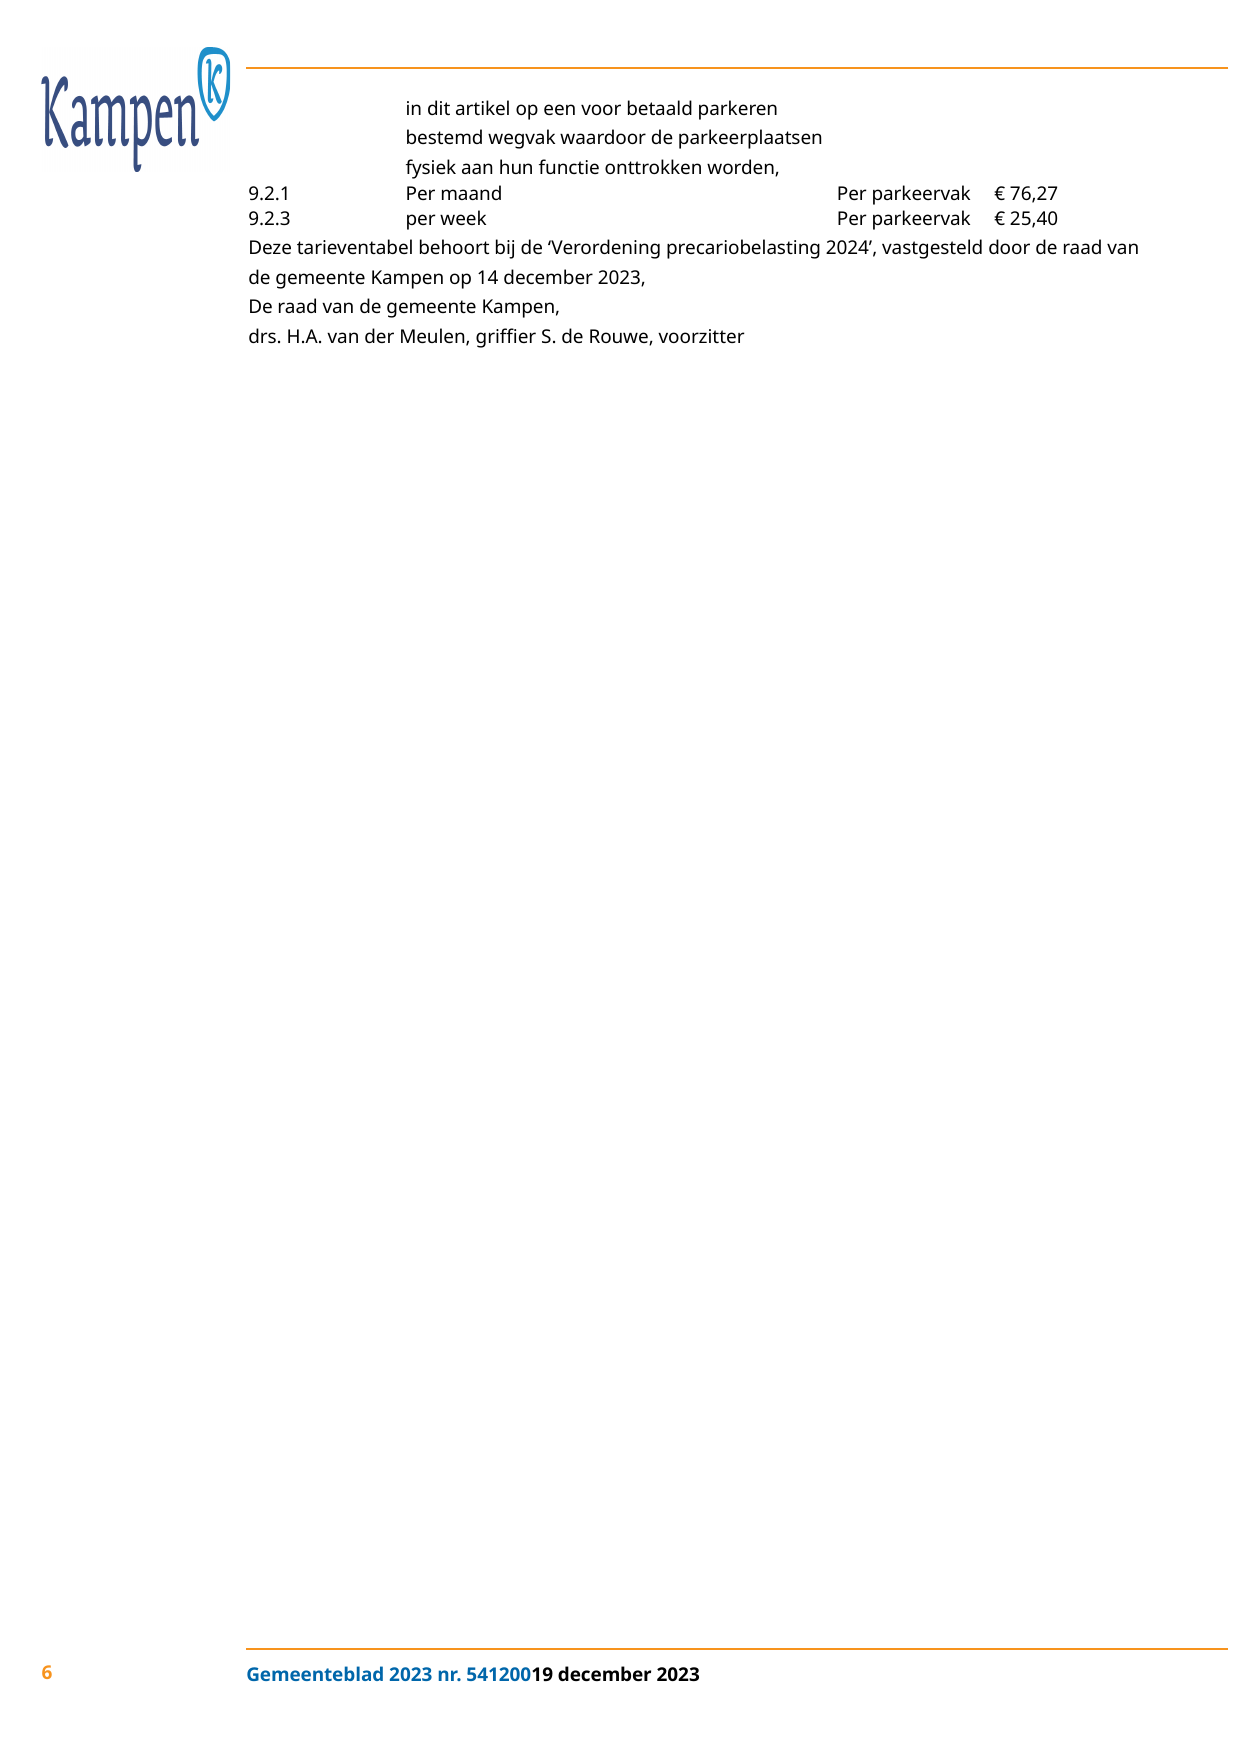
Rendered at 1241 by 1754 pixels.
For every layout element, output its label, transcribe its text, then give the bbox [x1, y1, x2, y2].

table_cell Per parkeervak [837, 205, 994, 231]
text drs. H.A. van der Meulen, griffier S. de Rouwe, voorzitter [248, 323, 1152, 349]
text Deze tarieventabel behoort bij de ‘Verordening precariobelasting 2024’, vastgesteld door de raad van de gemeente Kampen op 14 december 2023, [248, 234, 1152, 290]
table_cell Per maand [405, 180, 837, 205]
table_cell 9.2.1 [248, 180, 405, 205]
table_cell [248, 95, 405, 180]
table_cell € 25,40 [994, 205, 1152, 231]
table_cell [994, 95, 1152, 180]
table_cell Per parkeervak [837, 180, 994, 205]
table_cell 9.2.3 [248, 205, 405, 231]
picture [41, 47, 231, 172]
table_cell [837, 95, 994, 180]
table_cell per week [405, 205, 837, 231]
table_cell € 76,27 [994, 180, 1152, 205]
table_cell in dit artikel op een voor betaald parkeren bestemd wegvak waardoor de parkeerplaatsen fysiek aan hun functie onttrokken worden, [405, 95, 837, 180]
text De raad van de gemeente Kampen, [248, 293, 1152, 319]
